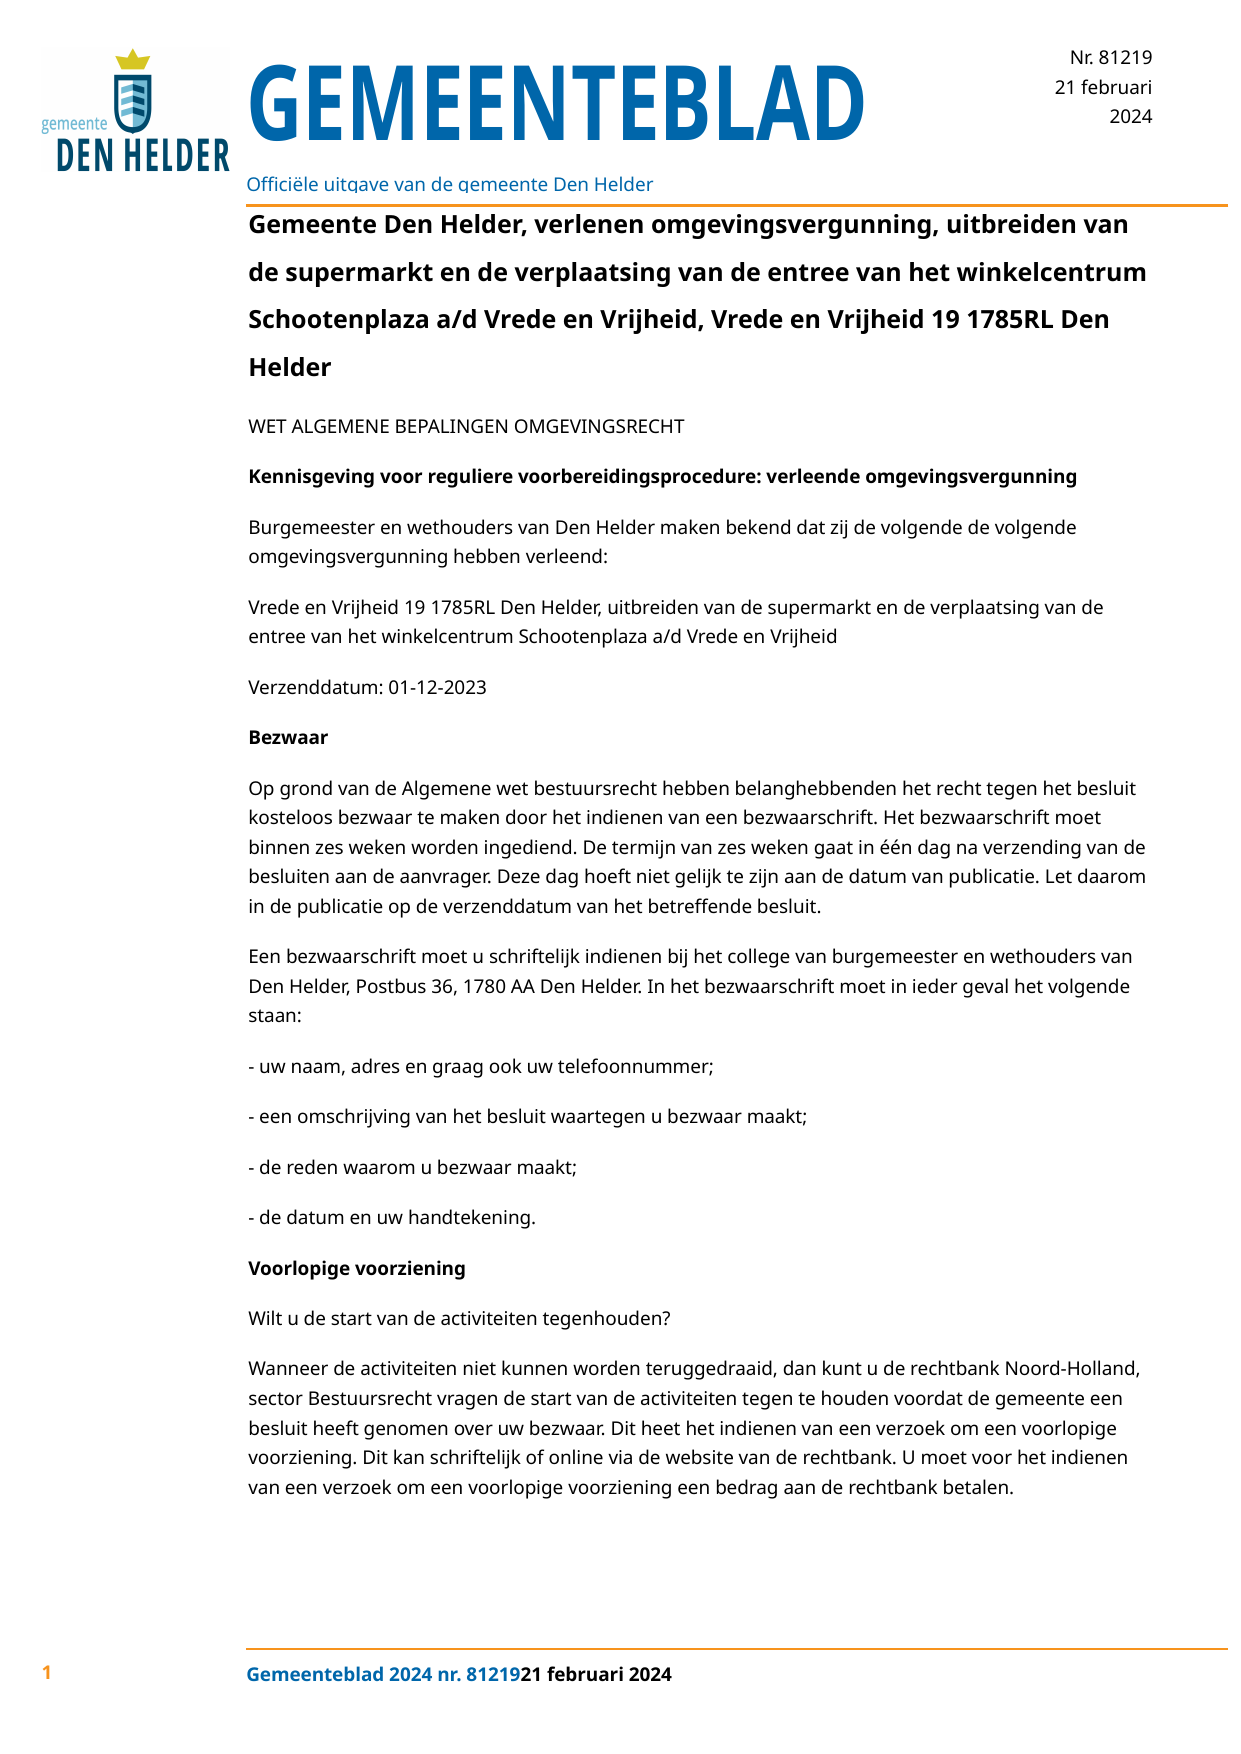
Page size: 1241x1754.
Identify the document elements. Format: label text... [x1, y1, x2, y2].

picture [220, 160, 224, 172]
text Een bezwaarschrift moet u schriftelijk indienen bij het college van burgemeester en wethouders van Den Helder, Postbus 36, 1780 AA Den Helder. In het bezwaarschrift moet in ieder geval het volgende staan: [248, 943, 1152, 1028]
text - uw naam, adres en graag ook uw telefoonnummer; [248, 1053, 1152, 1079]
text Verzenddatum: 01-12-2023 [248, 674, 1152, 700]
picture [63, 144, 68, 165]
text WET ALGEMENE BEPALINGEN OMGEVINGSRECHT [248, 413, 1152, 439]
text Burgemeester en wethouders van Den Helder maken bekend dat zij de volgende de volgende omgevingsvergunning hebben verleend: [248, 514, 1152, 569]
text Wilt u de start van de activiteiten tegenhouden? [248, 1305, 1152, 1331]
picture [100, 154, 106, 172]
text - de reden waarom u bezwaar maakt; [248, 1154, 1152, 1180]
text Gemeente Den Helder, verlenen omgevingsvergunning, uitbreiden van de supermarkt en de verplaatsing van de entree van het winkelcentrum Schootenplaza a/d Vrede en Vrijheid, Vrede en Vrijheid 19 1785RL Den Helder [248, 207, 1152, 384]
text - de datum en uw handtekening. [248, 1204, 1152, 1230]
text Wanneer de activiteiten niet kunnen worden teruggedraaid, dan kunt u de rechtbank Noord-Holland, sector Bestuursrecht vragen de start van de activiteiten tegen te houden voordat de gemeente een besluit heeft genomen over uw bezwaar. Dit heet het indienen van een verzoek om een voorlopige voorziening. Dit kan schriftelijk of online via de website van de rechtbank. U moet voor het indienen van een verzoek om een voorlopige voorziening een bedrag aan de rechtbank betalen. [248, 1356, 1152, 1500]
picture [41, 47, 231, 172]
text Kennisgeving voor reguliere voorbereidingsprocedure: verleende omgevingsvergunning [248, 463, 1152, 489]
text - een omschrijving van het besluit waartegen u bezwaar maakt; [248, 1103, 1152, 1129]
text Bezwaar [248, 724, 1152, 750]
text Vrede en Vrijheid 19 1785RL Den Helder, uitbreiden van de supermarkt en de verplaatsing van de entree van het winkelcentrum Schootenplaza a/d Vrede en Vrijheid [248, 594, 1152, 649]
text Op grond van de Algemene wet bestuursrecht hebben belanghebbenden het recht tegen het besluit kosteloos bezwaar te maken door het indienen van een bezwaarschrift. Het bezwaarschrift moet binnen zes weken worden ingediend. De termijn van zes weken gaat in één dag na verzending van de besluiten aan de aanvrager. Deze dag hoeft niet gelijk te zijn aan de datum van publicatie. Let daarom in de publicatie op de verzenddatum van het betreffende besluit. [248, 775, 1152, 919]
text Voorlopige voorziening [248, 1255, 1152, 1281]
picture [182, 144, 187, 165]
picture [130, 157, 135, 172]
